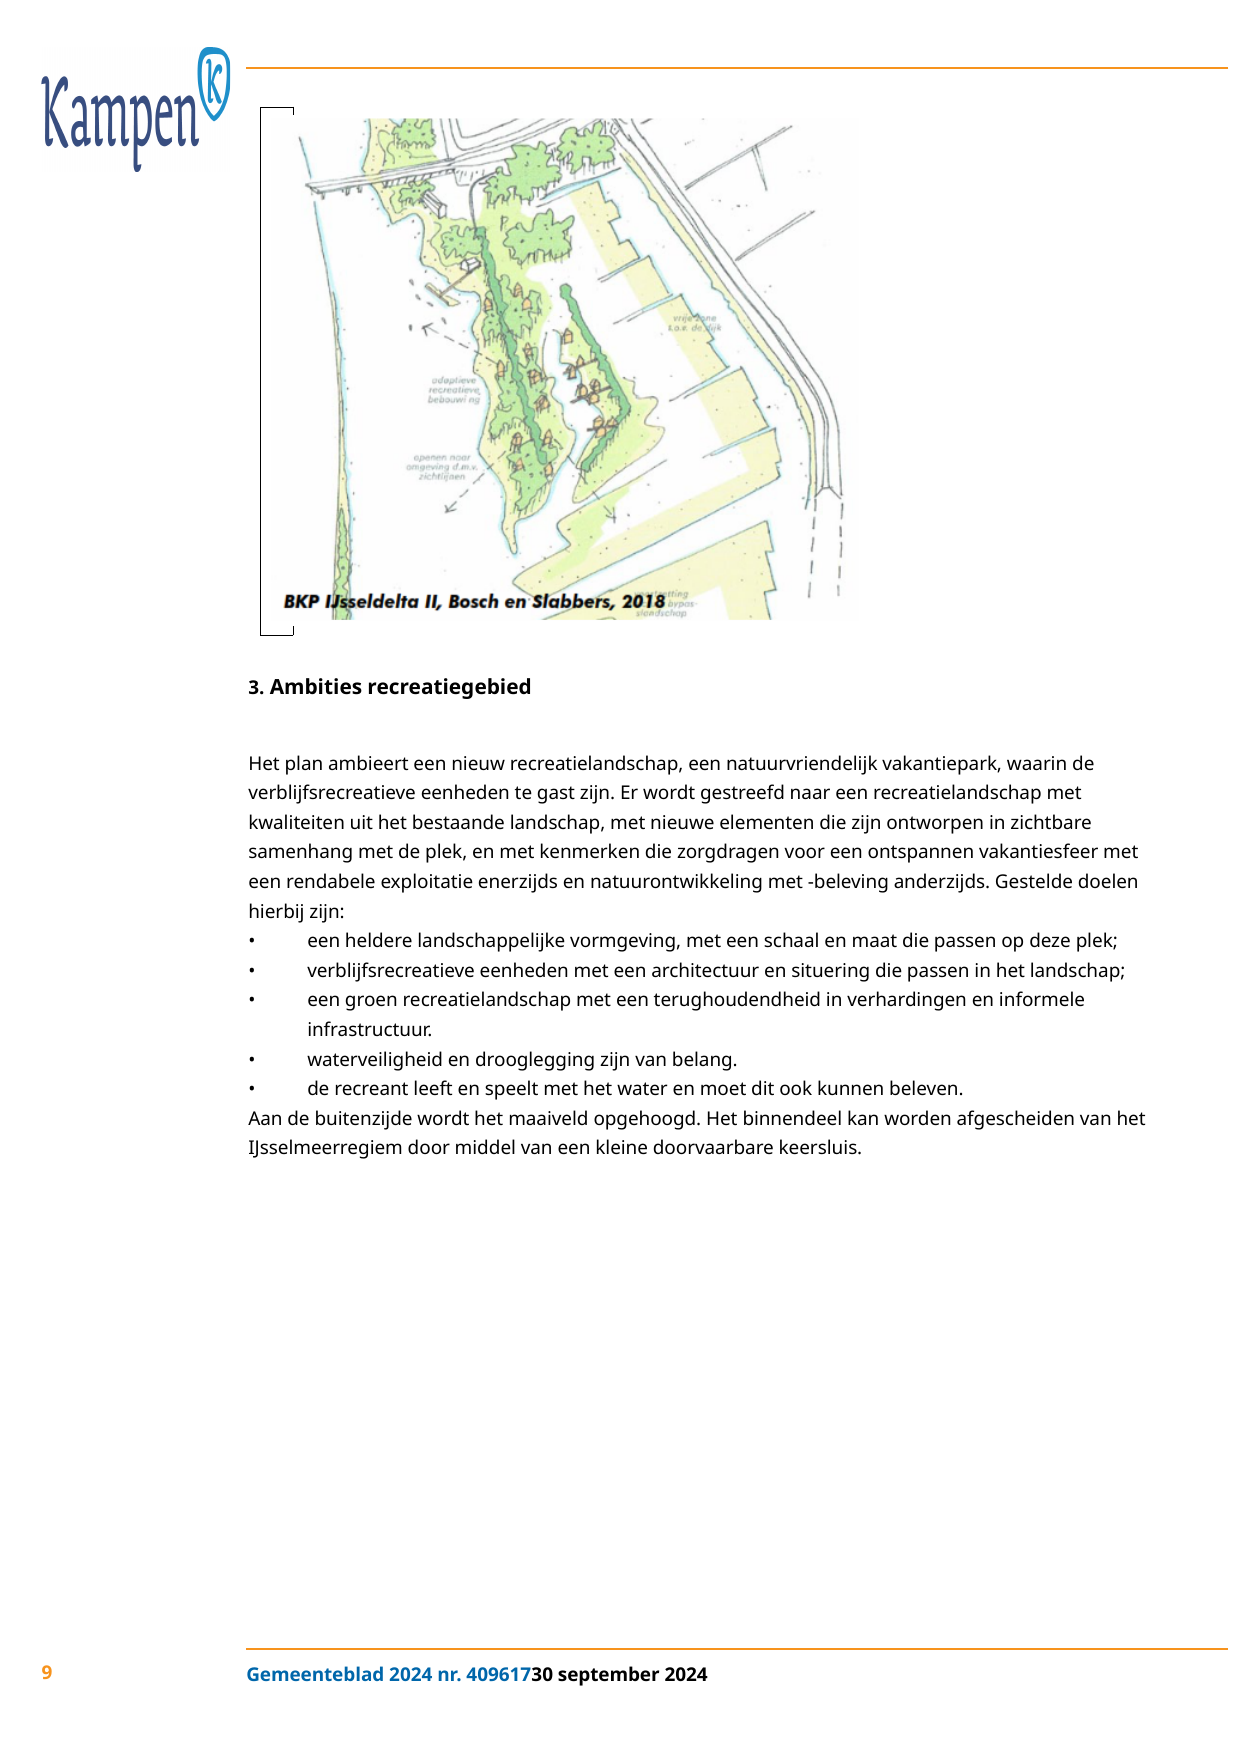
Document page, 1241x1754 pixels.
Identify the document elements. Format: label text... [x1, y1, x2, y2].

list waterveiligheid en drooglegging zijn van belang. [248, 1046, 1152, 1071]
text 3. Ambities recreatiegebied [248, 672, 1152, 701]
picture [41, 47, 231, 172]
list de recreant leeft en speelt met het water en moet dit ook kunnen beleven. [248, 1075, 1152, 1101]
list een groen recreatielandschap met een terughoudendheid in verhardingen en informele infrastructuur. [248, 987, 1152, 1042]
list verblijfsrecreatieve eenheden met een architectuur en situering die passen in het landschap; [248, 957, 1152, 983]
text Het plan ambieert een nieuw recreatielandschap, een natuurvriendelijk vakantiepark, waarin de verblijfsrecreatieve eenheden te gast zijn. Er wordt gestreefd naar een recreatielandschap met kwaliteiten uit het bestaande landschap, met nieuwe elementen die zijn ontworpen in zichtbare samenhang met de plek, en met kenmerken die zorgdragen voor een ontspannen vakantiesfeer met een rendabele exploitatie enerzijds en natuurontwikkeling met -beleving anderzijds. Gestelde doelen hierbij zijn: [248, 750, 1152, 923]
text Aan de buitenzijde wordt het maaiveld opgehoogd. Het binnendeel kan worden afgescheiden van het IJsselmeerregiem door middel van een kleine doorvaarbare keersluis. [248, 1105, 1152, 1160]
picture [268, 115, 860, 626]
list een heldere landschappelijke vormgeving, met een schaal en maat die passen op deze plek; [248, 927, 1152, 953]
